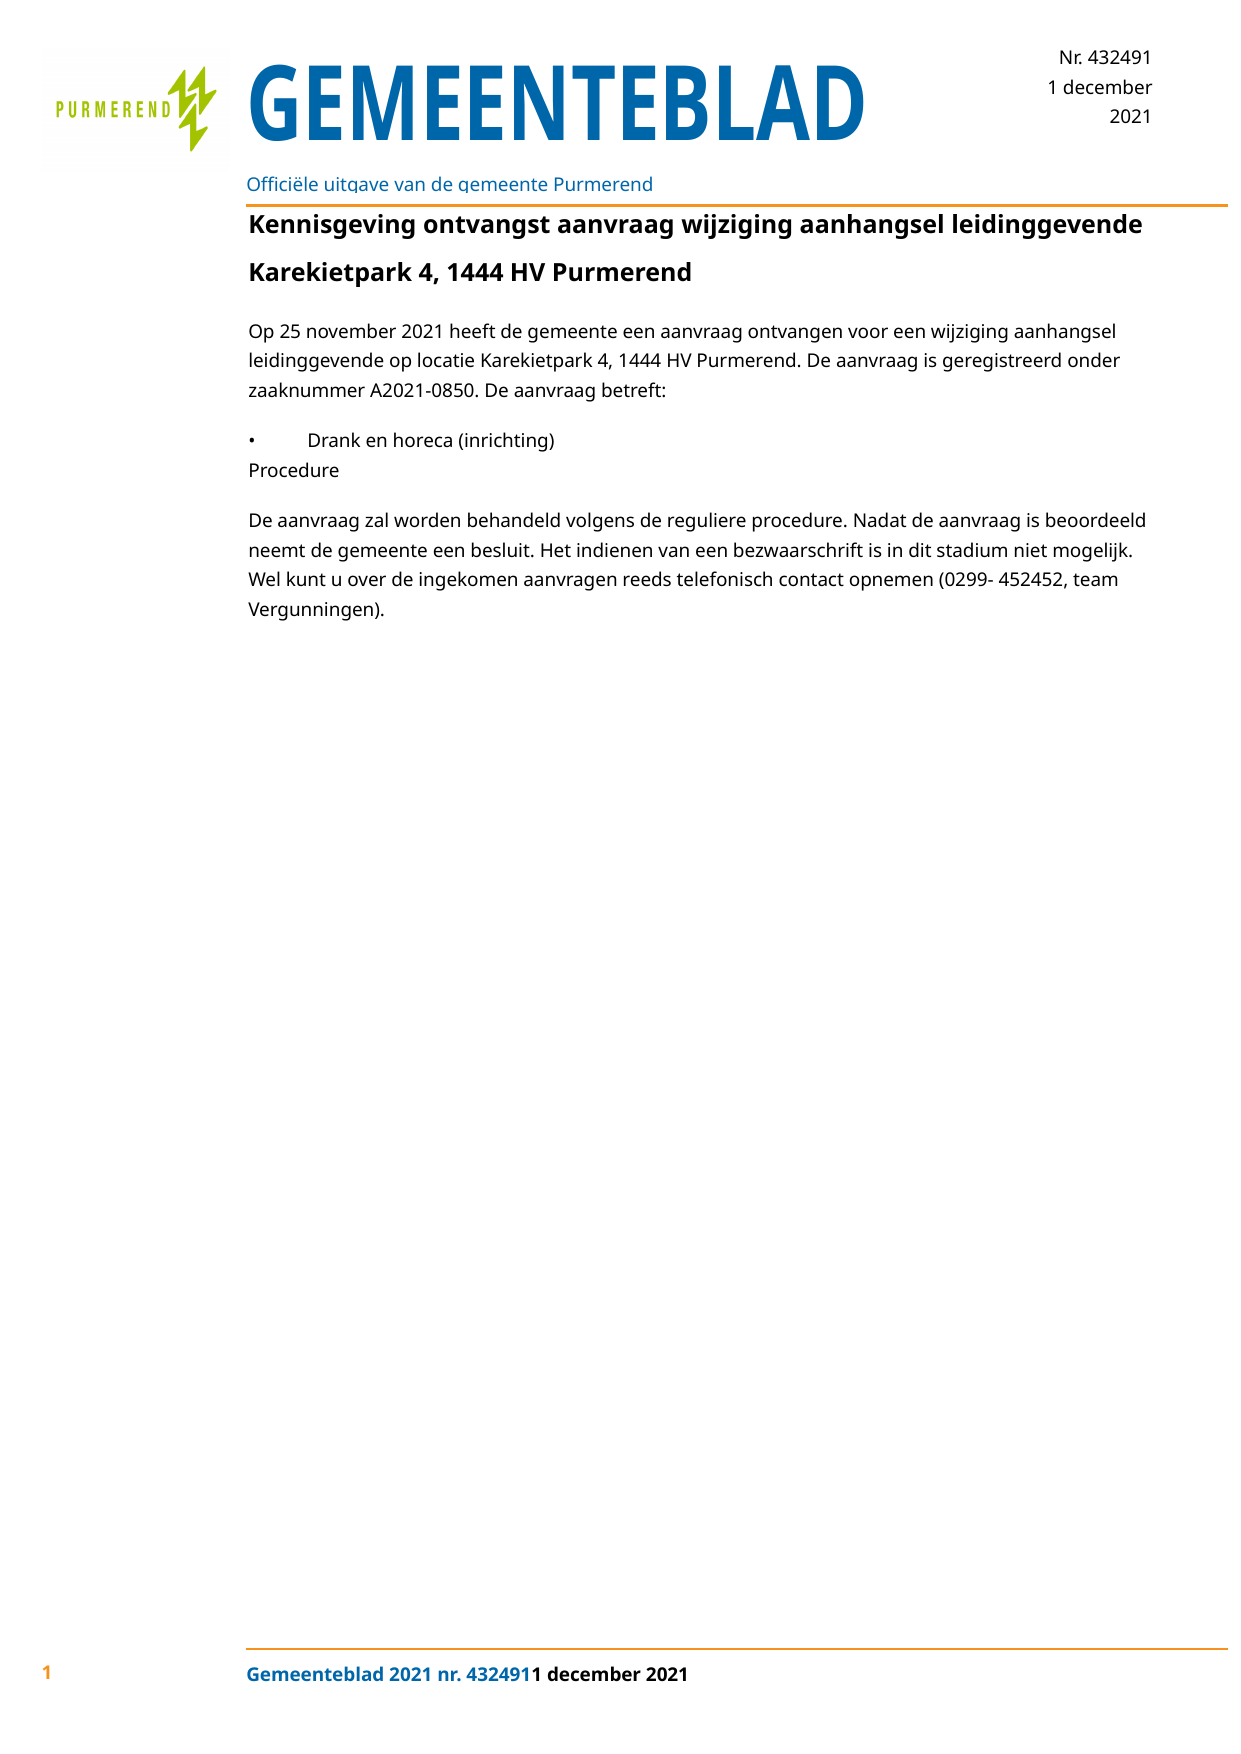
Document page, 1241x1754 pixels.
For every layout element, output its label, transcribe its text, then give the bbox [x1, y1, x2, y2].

text Kennisgeving ontvangst aanvraag wijziging aanhangsel leidinggevende Karekietpark 4, 1444 HV Purmerend [248, 207, 1152, 288]
list Drank en horeca (inrichting) [248, 427, 1152, 453]
text De aanvraag zal worden behandeld volgens de reguliere procedure. Nadat de aanvraag is beoordeeld neemt de gemeente een besluit. Het indienen van een bezwaarschrift is in dit stadium niet mogelijk. Wel kunt u over de ingekomen aanvragen reeds telefonisch contact opnemen (0299- 452452, team Vergunningen). [248, 507, 1152, 622]
text Procedure [248, 457, 1152, 483]
text Op 25 november 2021 heeft de gemeente een aanvraag ontvangen voor een wijziging aanhangsel leidinggevende op locatie Karekietpark 4, 1444 HV Purmerend. De aanvraag is geregistreerd onder zaaknummer A2021-0850. De aanvraag betreft: [248, 318, 1152, 403]
picture [41, 47, 231, 172]
